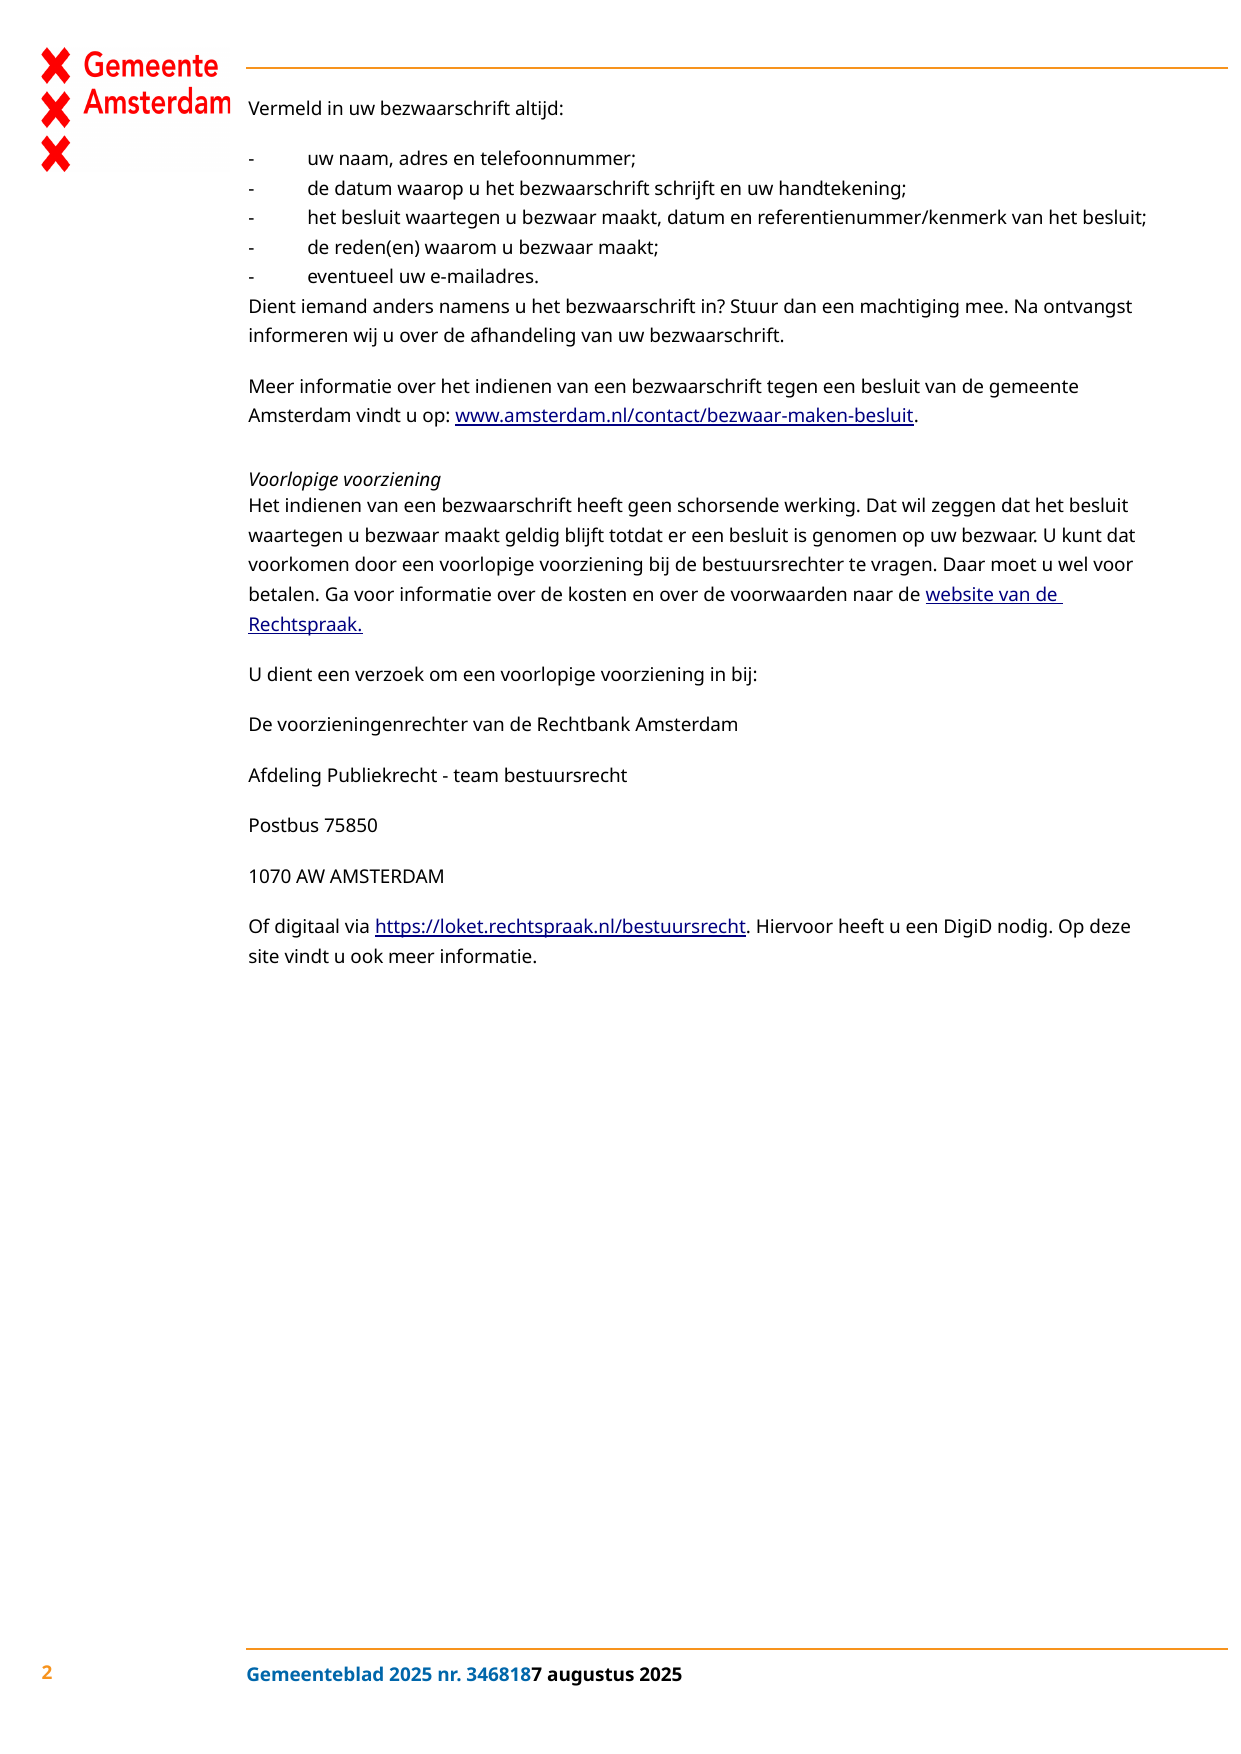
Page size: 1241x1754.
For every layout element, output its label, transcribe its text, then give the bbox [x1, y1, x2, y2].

text De voorzieningenrechter van de Rechtbank Amsterdam [248, 712, 1152, 737]
text Postbus 75850 [248, 812, 1152, 838]
list de reden(en) waarom u bezwaar maakt; [248, 234, 1152, 260]
text 1070 AW AMSTERDAM [248, 863, 1152, 888]
text Afdeling Publiekrecht - team bestuursrecht [248, 762, 1152, 788]
text U dient een verzoek om een voorlopige voorziening in bij: [248, 661, 1152, 687]
list de datum waarop u het bezwaarschrift schrijft en uw handtekening; [248, 175, 1152, 201]
text Meer informatie over het indienen van een bezwaarschrift tegen een besluit van de gemeente Amsterdam vindt u op: www.amsterdam.nl/contact/bezwaar-maken-besluit. [248, 373, 1152, 428]
text Voorlopige voorziening [248, 467, 1152, 492]
list het besluit waartegen u bezwaar maakt, datum en referentienummer/kenmerk van het besluit; [248, 204, 1152, 230]
text Of digitaal via https://loket.rechtspraak.nl/bestuursrecht. Hiervoor heeft u een DigiD nodig. Op deze site vindt u ook meer informatie. [248, 913, 1152, 968]
text Het indienen van een bezwaarschrift heeft geen schorsende werking. Dat wil zeggen dat het besluit waartegen u bezwaar maakt geldig blijft totdat er een besluit is genomen op uw bezwaar. U kunt dat voorkomen door een voorlopige voorziening bij de bestuursrechter te vragen. Daar moet u wel voor betalen. Ga voor informatie over de kosten en over de voorwaarden naar de website van de Rechtspraak. [248, 492, 1152, 636]
list eventueel uw e-mailadres. [248, 263, 1152, 289]
picture [41, 47, 231, 172]
text Dient iemand anders namens u het bezwaarschrift in? Stuur dan een machtiging mee. Na ontvangst informeren wij u over de afhandeling van uw bezwaarschrift. [248, 293, 1152, 348]
list uw naam, adres en telefoonnummer; [248, 145, 1152, 171]
text Vermeld in uw bezwaarschrift altijd: [248, 95, 1152, 121]
